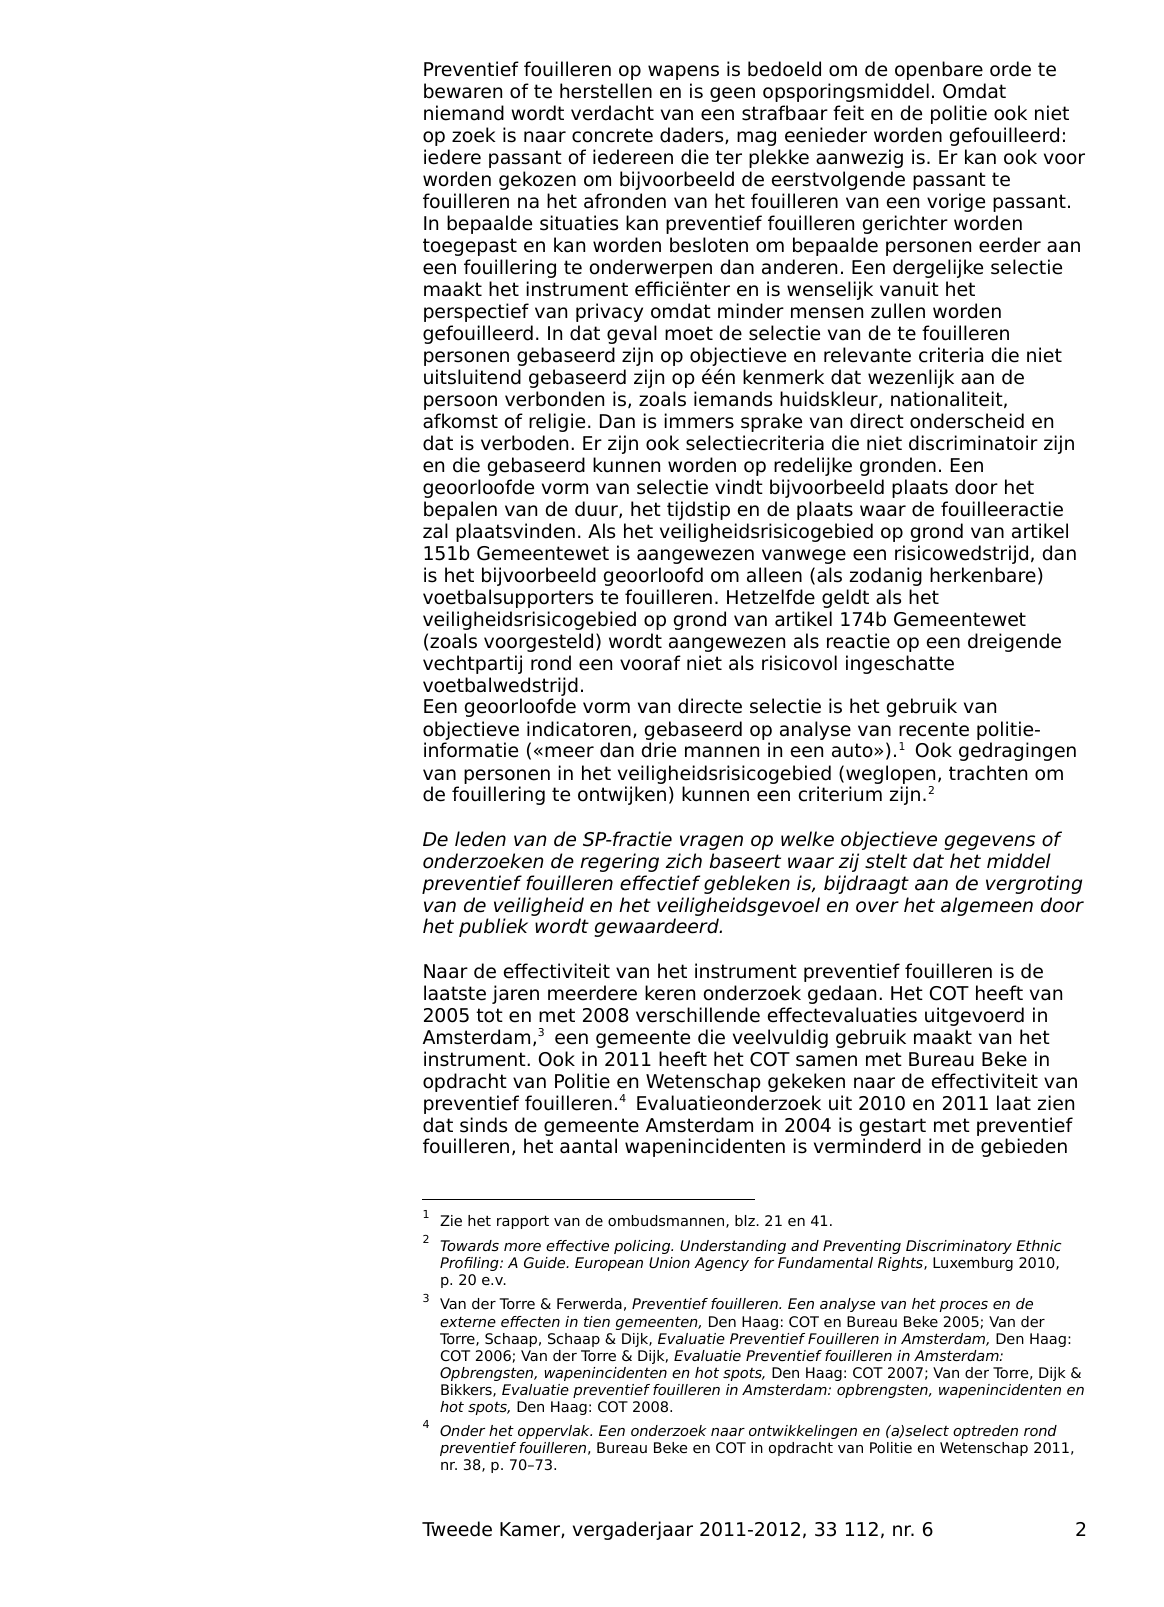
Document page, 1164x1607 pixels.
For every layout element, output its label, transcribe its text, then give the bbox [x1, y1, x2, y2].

text Zie het rapport van de ombudsmannen, blz. 21 en 41. [422, 1208, 1087, 1231]
text Van der Torre & Ferwerda, Preventief fouilleren. Een analyse van het proces en de externe effecten in tien gemeenten, Den Haag: COT en Bureau Beke 2005; Van der Torre, Schaap, Schaap & Dijk, Evaluatie Preventief Fouilleren in Amsterdam, Den Haag: COT 2006; Van der Torre & Dijk, Evaluatie Preventief fouilleren in Amsterdam: Opbrengsten, wapenincidenten en hot spots, Den Haag: COT 2007; Van der Torre, Dijk & Bikkers, Evaluatie preventief fouilleren in Amsterdam: opbrengsten, wapenincidenten en hot spots, Den Haag: COT 2008. [422, 1292, 1087, 1416]
text Preventief fouilleren op wapens is bedoeld om de openbare orde te bewaren of te herstellen en is geen opsporingsmiddel. Omdat niemand wordt verdacht van een strafbaar feit en de politie ook niet op zoek is naar concrete daders, mag eenieder worden gefouilleerd: iedere passant of iedereen die ter plekke aanwezig is. Er kan ook voor worden gekozen om bijvoorbeeld de eerstvolgende passant te fouilleren na het afronden van het fouilleren van een vorige passant. [422, 59, 1087, 213]
text Towards more effective policing. Understanding and Preventing Discriminatory Ethnic Profiling: A Guide. European Union Agency for Fundamental Rights, Luxemburg 2010, p. 20 e.v. [422, 1233, 1087, 1289]
text Onder het oppervlak. Een onderzoek naar ontwikkelingen en (a)select optreden rond preventief fouilleren, Bureau Beke en COT in opdracht van Politie en Wetenschap 2011, nr. 38, p. 70–73. [422, 1418, 1087, 1474]
text Een geoorloofde vorm van directe selectie is het gebruik van objectieve indicatoren, gebaseerd op analyse van recente politie-informatie («meer dan drie mannen in een auto»). Ook gedragingen van personen in het veiligheidsrisicogebied (weglopen, trachten om de fouillering te ontwijken) kunnen een criterium zijn. [422, 696, 1087, 806]
text In bepaalde situaties kan preventief fouilleren gerichter worden toegepast en kan worden besloten om bepaalde personen eerder aan een fouillering te onderwerpen dan anderen. Een dergelijke selectie maakt het instrument efficiënter en is wenselijk vanuit het perspectief van privacy omdat minder mensen zullen worden gefouilleerd. In dat geval moet de selectie van de te fouilleren personen gebaseerd zijn op objectieve en relevante criteria die niet uitsluitend gebaseerd zijn op één kenmerk dat wezenlijk aan de persoon verbonden is, zoals iemands huidskleur, nationaliteit, afkomst of religie. Dan is immers sprake van direct onderscheid en dat is verboden. Er zijn ook selectiecriteria die niet discriminatoir zijn en die gebaseerd kunnen worden op redelijke gronden. Een geoorloofde vorm van selectie vindt bijvoorbeeld plaats door het bepalen van de duur, het tijdstip en de plaats waar de fouilleeractie zal plaatsvinden. Als het veiligheidsrisicogebied op grond van artikel 151b Gemeentewet is aangewezen vanwege een risicowedstrijd, dan is het bijvoorbeeld geoorloofd om alleen (als zodanig herkenbare) voetbalsupporters te fouilleren. Hetzelfde geldt als het veiligheidsrisicogebied op grond van artikel 174b Gemeentewet (zoals voorgesteld) wordt aangewezen als reactie op een dreigende vechtpartij rond een vooraf niet als risicovol ingeschatte voetbalwedstrijd. [422, 213, 1087, 696]
text De leden van de SP-fractie vragen op welke objectieve gegevens of onderzoeken de regering zich baseert waar zij stelt dat het middel preventief fouilleren effectief gebleken is, bijdraagt aan de vergroting van de veiligheid en het veiligheidsgevoel en over het algemeen door het publiek wordt gewaardeerd. [422, 828, 1087, 938]
text Naar de effectiviteit van het instrument preventief fouilleren is de laatste jaren meerdere keren onderzoek gedaan. Het COT heeft van 2005 tot en met 2008 verschillende effectevaluaties uitgevoerd in Amsterdam, een gemeente die veelvuldig gebruik maakt van het instrument. Ook in 2011 heeft het COT samen met Bureau Beke in opdracht van Politie en Wetenschap gekeken naar de effectiviteit van preventief fouilleren. Evaluatieonderzoek uit 2010 en 2011 laat zien dat sinds de gemeente Amsterdam in 2004 is gestart met preventief fouilleren, het aantal wapenincidenten is verminderd in de gebieden [422, 961, 1087, 1158]
